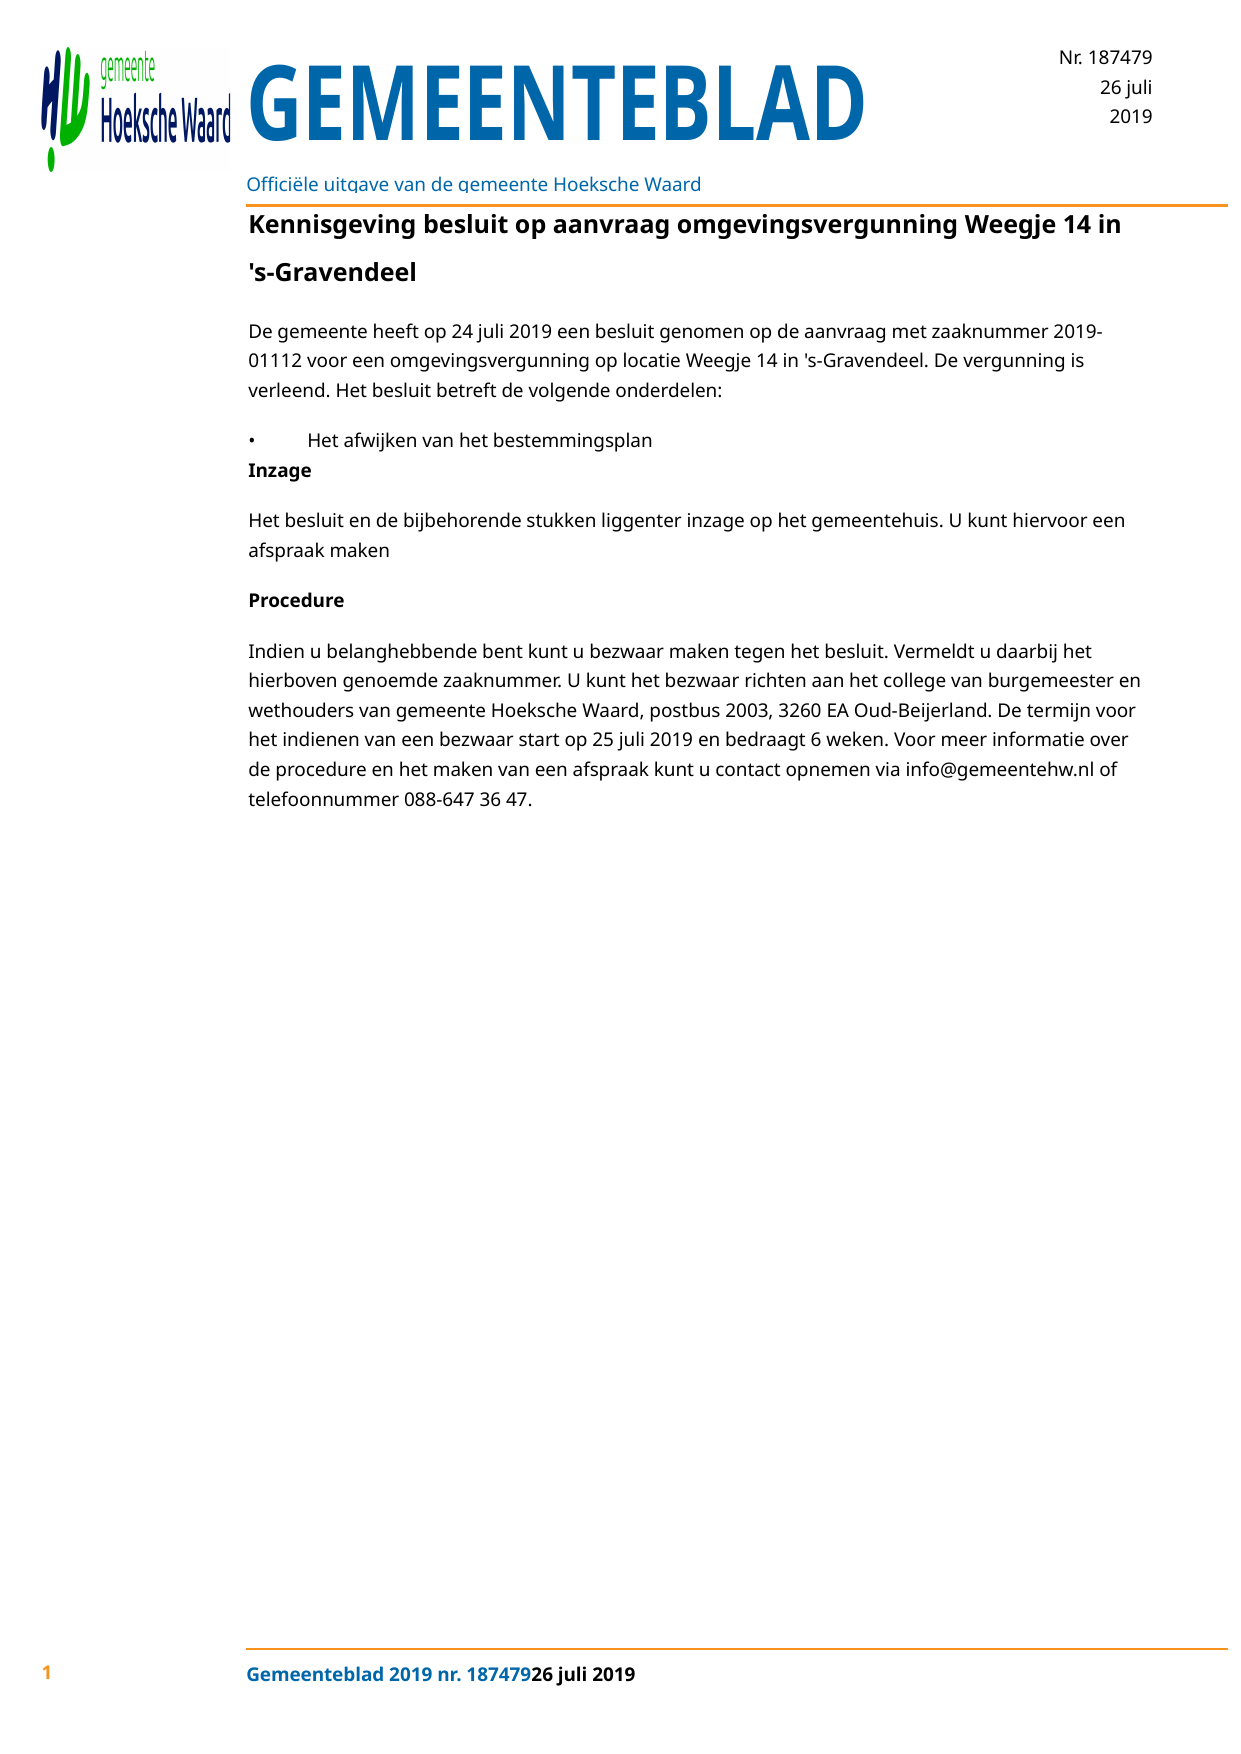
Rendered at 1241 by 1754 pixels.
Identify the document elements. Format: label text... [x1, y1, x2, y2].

list Het afwijken van het bestemmingsplan [248, 427, 1152, 453]
text Het besluit en de bijbehorende stukken liggenter inzage op het gemeentehuis. U kunt hiervoor een afspraak maken [248, 507, 1152, 563]
text Inzage [248, 457, 1152, 483]
text De gemeente heeft op 24 juli 2019 een besluit genomen op de aanvraag met zaaknummer 2019-01112 voor een omgevingsvergunning op locatie Weegje 14 in 's-Gravendeel. De vergunning is verleend. Het besluit betreft de volgende onderdelen: [248, 318, 1152, 403]
text Procedure [248, 587, 1152, 613]
picture [41, 47, 231, 172]
text Indien u belanghebbende bent kunt u bezwaar maken tegen het besluit. Vermeldt u daarbij het hierboven genoemde zaaknummer. U kunt het bezwaar richten aan het college van burgemeester en wethouders van gemeente Hoeksche Waard, postbus 2003, 3260 EA Oud-Beijerland. De termijn voor het indienen van een bezwaar start op 25 juli 2019 en bedraagt 6 weken. Voor meer informatie over de procedure en het maken van een afspraak kunt u contact opnemen via info@gemeentehw.nl of telefoonnummer 088-647 36 47. [248, 638, 1152, 812]
text Kennisgeving besluit op aanvraag omgevingsvergunning Weegje 14 in 's-Gravendeel [248, 207, 1152, 288]
